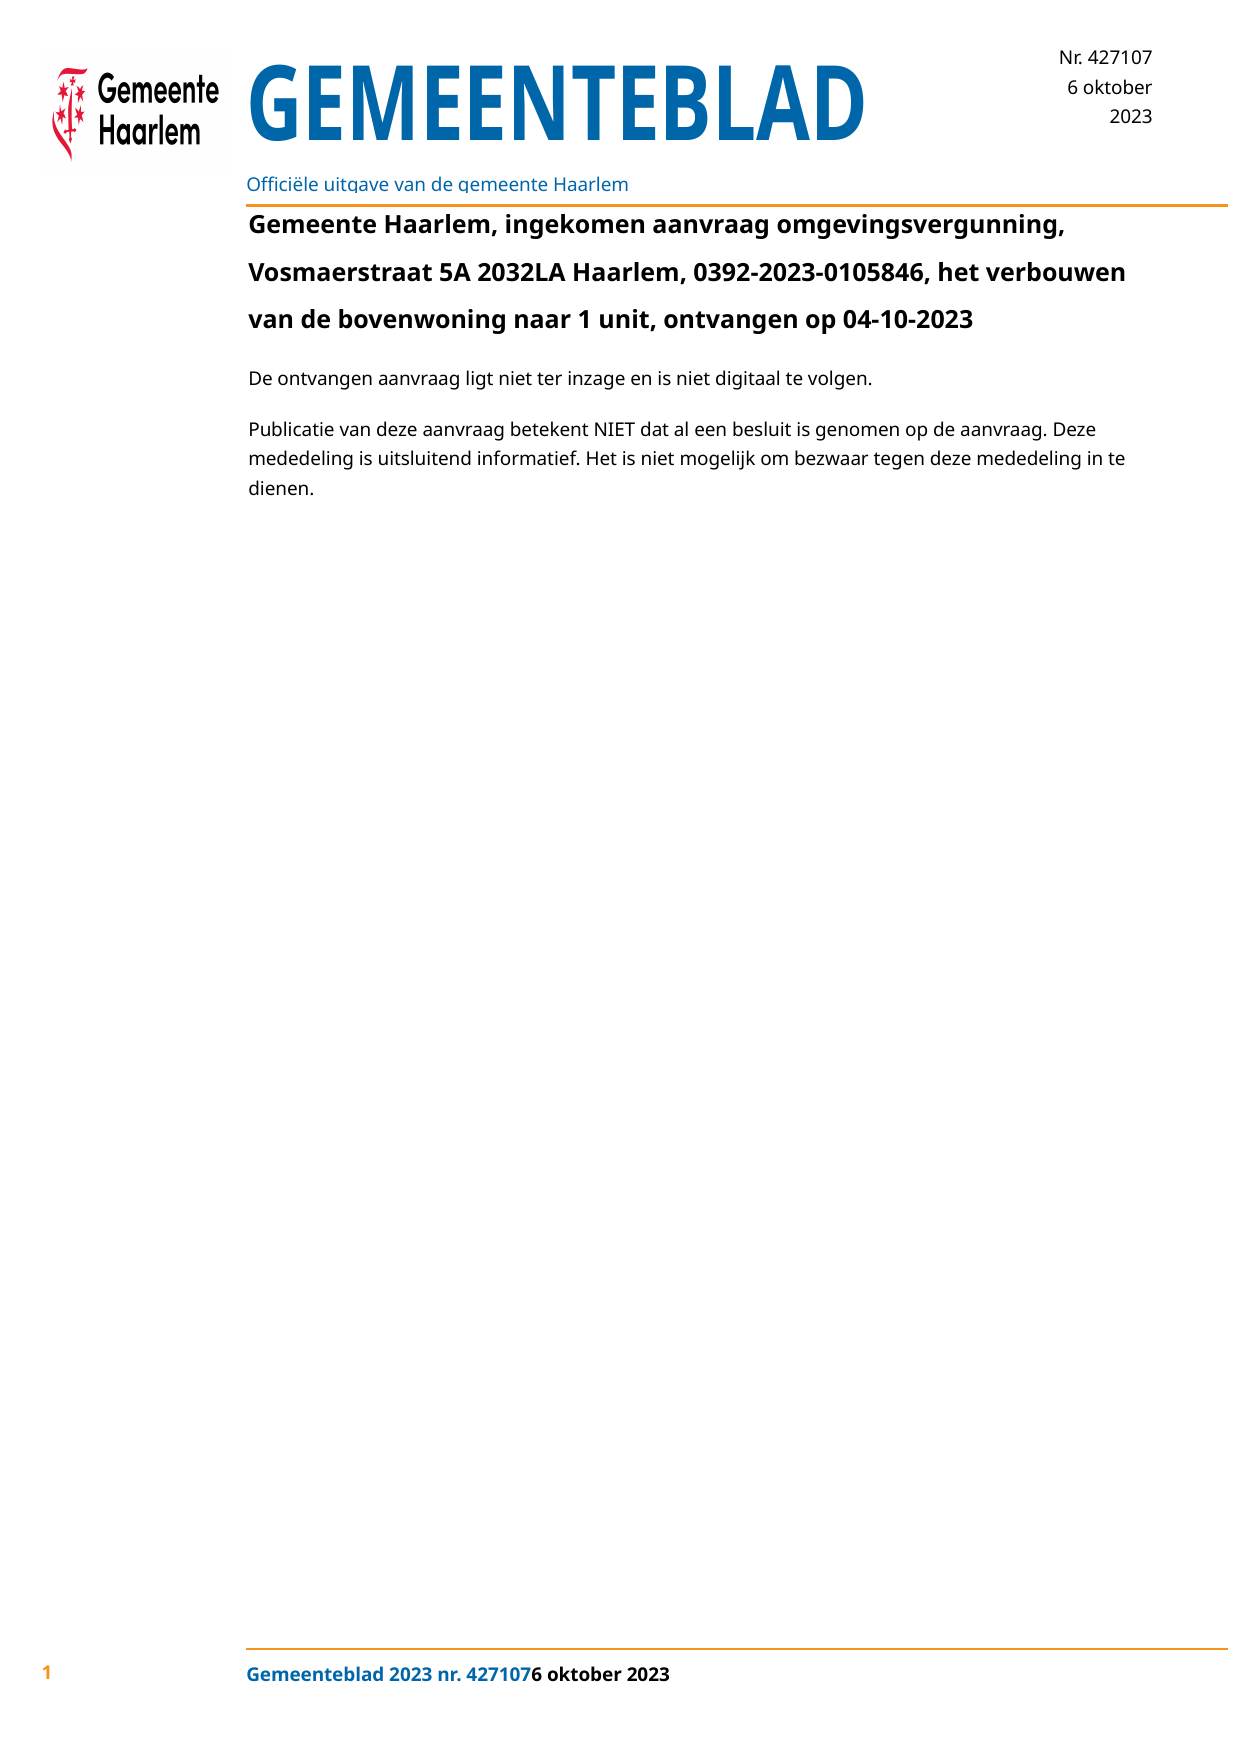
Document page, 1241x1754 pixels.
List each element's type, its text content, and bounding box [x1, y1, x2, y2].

text Gemeente Haarlem, ingekomen aanvraag omgevingsvergunning, Vosmaerstraat 5A 2032LA Haarlem, 0392-2023-0105846, het verbouwen van de bovenwoning naar 1 unit, ontvangen op 04-10-2023 [248, 207, 1152, 336]
text Publicatie van deze aanvraag betekent NIET dat al een besluit is genomen op de aanvraag. Deze mededeling is uitsluitend informatief. Het is niet mogelijk om bezwaar tegen deze mededeling in te dienen. [248, 416, 1152, 501]
text De ontvangen aanvraag ligt niet ter inzage en is niet digitaal te volgen. [248, 366, 1152, 391]
picture [41, 47, 231, 172]
